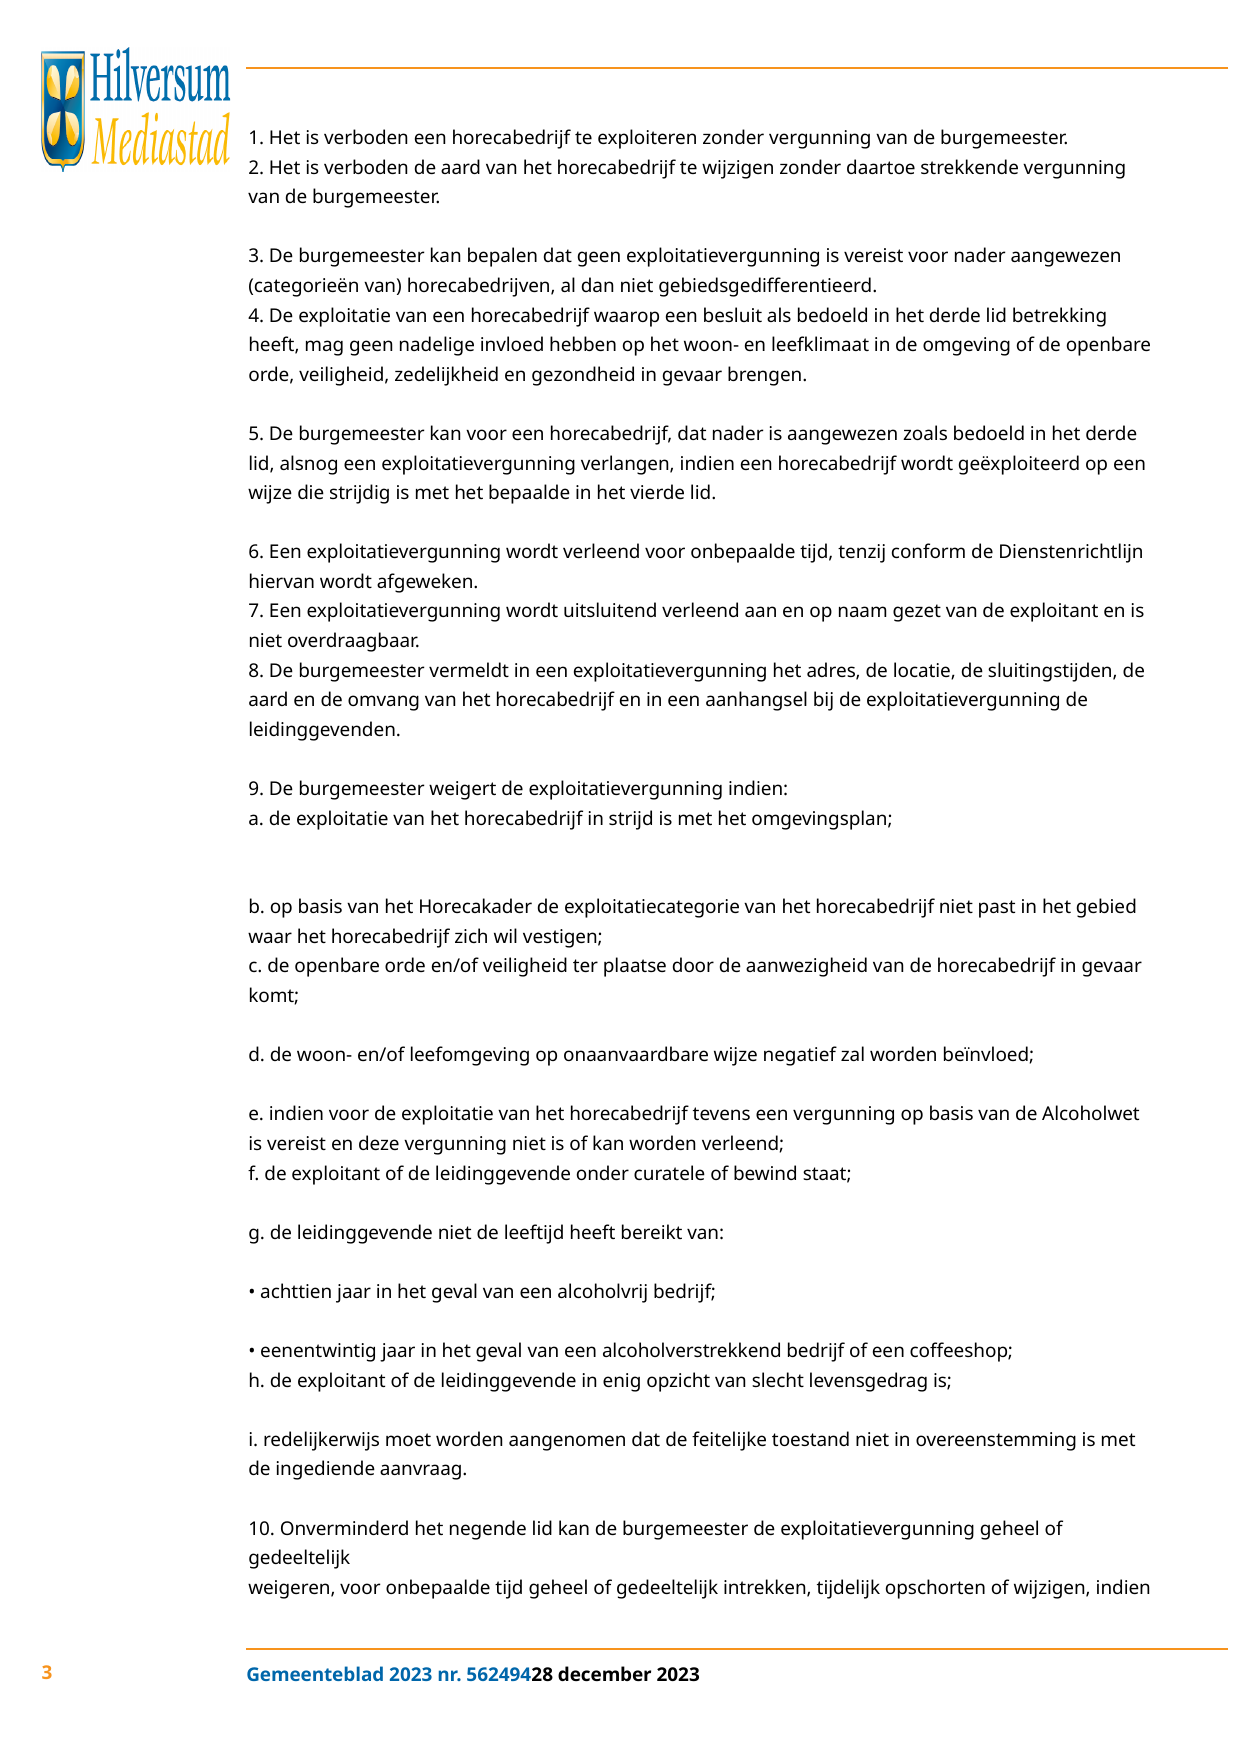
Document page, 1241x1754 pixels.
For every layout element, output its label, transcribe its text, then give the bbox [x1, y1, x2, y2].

text d. de woon- en/of leefomgeving op onaanvaardbare wijze negatief zal worden beïnvloed; [248, 1041, 1152, 1067]
text • eenentwintig jaar in het geval van een alcoholverstrekkend bedrijf of een coffeeshop; [248, 1337, 1152, 1363]
text h. de exploitant of de leidinggevende in enig opzicht van slecht levensgedrag is; [248, 1367, 1152, 1393]
text 1. Het is verboden een horecabedrijf te exploiteren zonder vergunning van de burgemeester. [248, 124, 1152, 150]
text g. de leidinggevende niet de leeftijd heeft bereikt van: [248, 1219, 1152, 1245]
text c. de openbare orde en/of veiligheid ter plaatse door de aanwezigheid van de horecabedrijf in gevaar komt; [248, 953, 1152, 1008]
text 3. De burgemeester kan bepalen dat geen exploitatievergunning is vereist voor nader aangewezen (categorieën van) horecabedrijven, al dan niet gebiedsgedifferentieerd. [248, 243, 1152, 298]
text f. de exploitant of de leidinggevende onder curatele of bewind staat; [248, 1160, 1152, 1186]
text 8. De burgemeester vermeldt in een exploitatievergunning het adres, de locatie, de sluitingstijden, de aard en de omvang van het horecabedrijf en in een aanhangsel bij de exploitatievergunning de leidinggevenden. [248, 657, 1152, 742]
text i. redelijkerwijs moet worden aangenomen dat de feitelijke toestand niet in overeenstemming is met de ingediende aanvraag. [248, 1426, 1152, 1481]
text weigeren, voor onbepaalde tijd geheel of gedeeltelijk intrekken, tijdelijk opschorten of wijzigen, indien [248, 1574, 1152, 1600]
text e. indien voor de exploitatie van het horecabedrijf tevens een vergunning op basis van de Alcoholwet is vereist en deze vergunning niet is of kan worden verleend; [248, 1101, 1152, 1156]
text 10. Onverminderd het negende lid kan de burgemeester de exploitatievergunning geheel of gedeeltelijk [248, 1515, 1152, 1570]
text b. op basis van het Horecakader de exploitatiecategorie van het horecabedrijf niet past in het gebied waar het horecabedrijf zich wil vestigen; [248, 893, 1152, 949]
text 5. De burgemeester kan voor een horecabedrijf, dat nader is aangewezen zoals bedoeld in het derde lid, alsnog een exploitatievergunning verlangen, indien een horecabedrijf wordt geëxploiteerd op een wijze die strijdig is met het bepaalde in het vierde lid. [248, 420, 1152, 505]
text • achttien jaar in het geval van een alcoholvrij bedrijf; [248, 1278, 1152, 1304]
text 2. Het is verboden de aard van het horecabedrijf te wijzigen zonder daartoe strekkende vergunning van de burgemeester. [248, 154, 1152, 209]
text 9. De burgemeester weigert de exploitatievergunning indien: [248, 775, 1152, 801]
text a. de exploitatie van het horecabedrijf in strijd is met het omgevingsplan; [248, 805, 1152, 831]
text 4. De exploitatie van een horecabedrijf waarop een besluit als bedoeld in het derde lid betrekking heeft, mag geen nadelige invloed hebben op het woon- en leefklimaat in de omgeving of de openbare orde, veiligheid, zedelijkheid en gezondheid in gevaar brengen. [248, 302, 1152, 387]
text 7. Een exploitatievergunning wordt uitsluitend verleend aan en op naam gezet van de exploitant en is niet overdraagbaar. [248, 598, 1152, 653]
text 6. Een exploitatievergunning wordt verleend voor onbepaalde tijd, tenzij conform de Dienstenrichtlijn hiervan wordt afgeweken. [248, 538, 1152, 594]
picture [41, 47, 231, 172]
